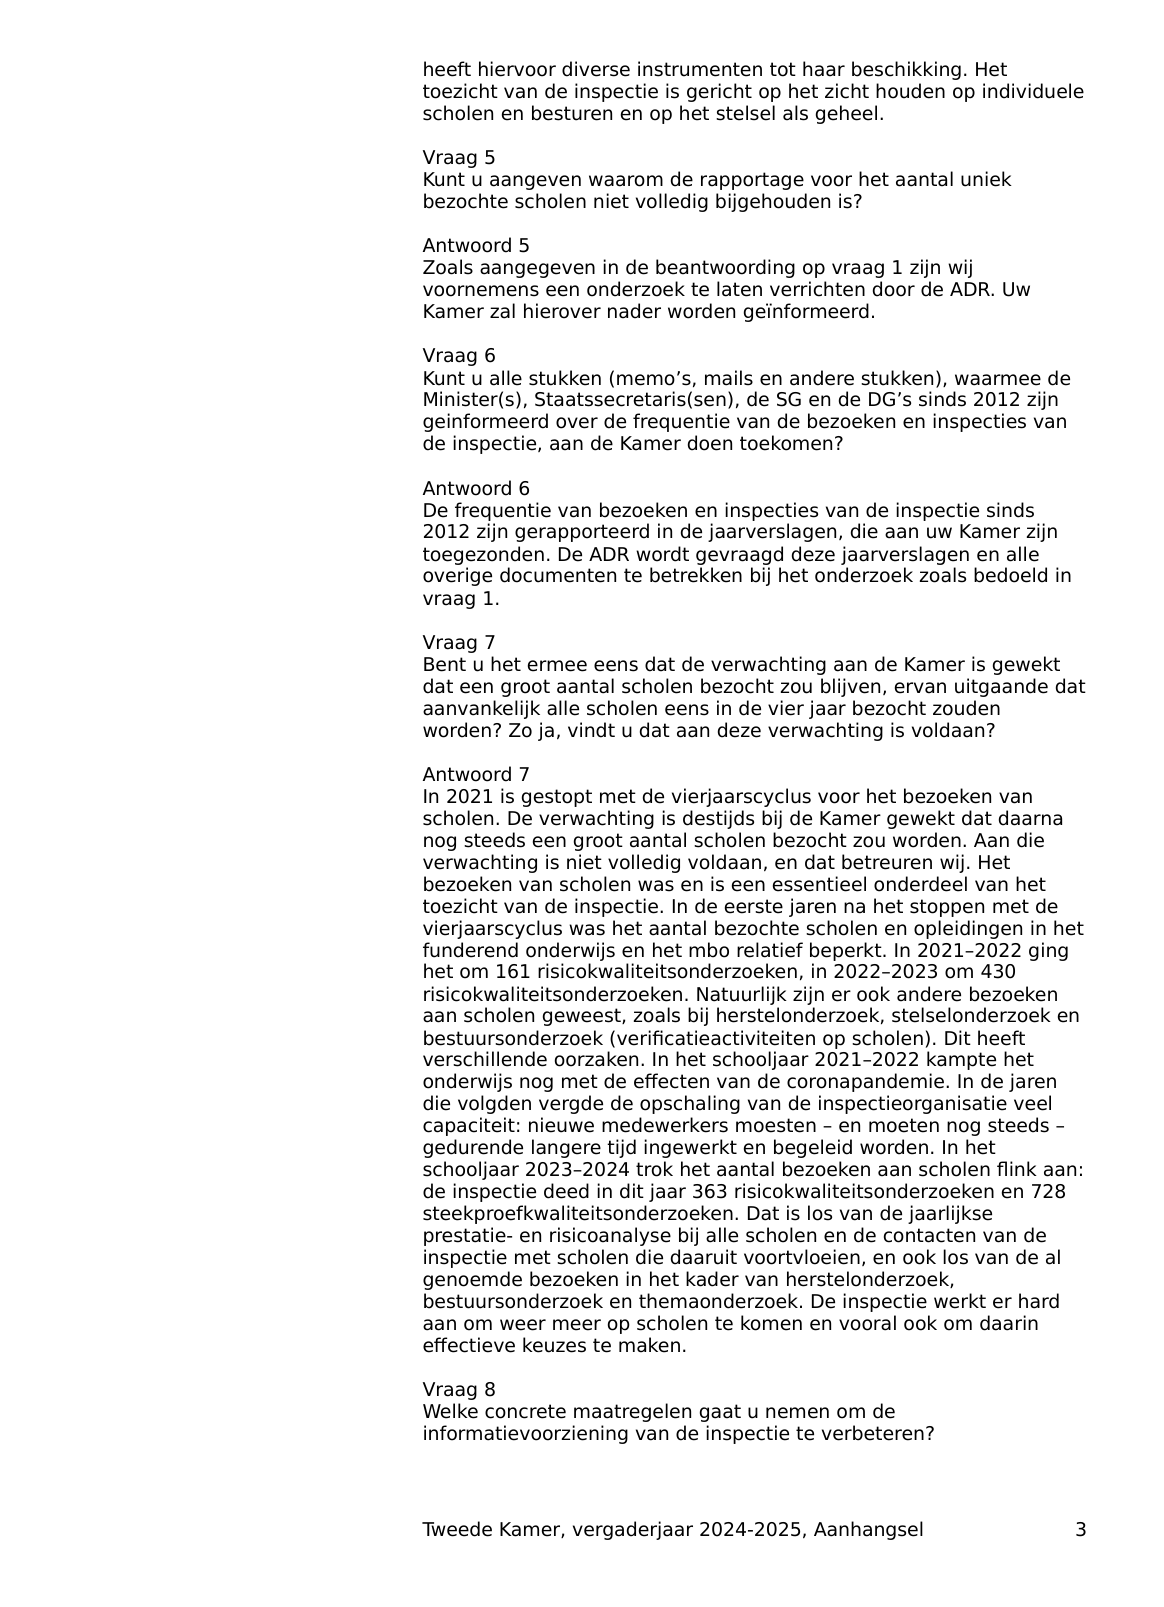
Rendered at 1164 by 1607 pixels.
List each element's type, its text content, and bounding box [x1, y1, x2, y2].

text Antwoord 5 [422, 235, 1087, 257]
text Antwoord 6 [422, 477, 1087, 499]
text Kunt u alle stukken (memo’s, mails en andere stukken), waarmee de Minister(s), Staatssecretaris(sen), de SG en de DG’s sinds 2012 zijn geinformeerd over de frequentie van de bezoeken en inspecties van de inspectie, aan de Kamer doen toekomen? [422, 367, 1087, 455]
text Zoals aangegeven in de beantwoording op vraag 1 zijn wij voornemens een onderzoek te laten verrichten door de ADR. Uw Kamer zal hierover nader worden geïnformeerd. [422, 257, 1087, 323]
text Vraag 6 [422, 345, 1087, 367]
text Welke concrete maatregelen gaat u nemen om de informatievoorziening van de inspectie te verbeteren? [422, 1401, 1087, 1445]
text Vraag 8 [422, 1379, 1087, 1401]
text De frequentie van bezoeken en inspecties van de inspectie sinds 2012 zijn gerapporteerd in de jaarverslagen, die aan uw Kamer zijn toegezonden. De ADR wordt gevraagd deze jaarverslagen en alle overige documenten te betrekken bij het onderzoek zoals bedoeld in vraag 1. [422, 499, 1087, 609]
text In 2021 is gestopt met de vierjaarscyclus voor het bezoeken van scholen. De verwachting is destijds bij de Kamer gewekt dat daarna nog steeds een groot aantal scholen bezocht zou worden. Aan die verwachting is niet volledig voldaan, en dat betreuren wij. Het bezoeken van scholen was en is een essentieel onderdeel van het toezicht van de inspectie. In de eerste jaren na het stoppen met de vierjaarscyclus was het aantal bezochte scholen en opleidingen in het funderend onderwijs en het mbo relatief beperkt. In 2021–2022 ging het om 161 risicokwaliteitsonderzoeken, in 2022–2023 om 430 risicokwaliteitsonderzoeken. Natuurlijk zijn er ook andere bezoeken aan scholen geweest, zoals bij herstelonderzoek, stelselonderzoek en bestuursonderzoek (verificatieactiviteiten op scholen). Dit heeft verschillende oorzaken. In het schooljaar 2021–2022 kampte het onderwijs nog met de effecten van de coronapandemie. In de jaren die volgden vergde de opschaling van de inspectieorganisatie veel capaciteit: nieuwe medewerkers moesten – en moeten nog steeds – gedurende langere tijd ingewerkt en begeleid worden. In het schooljaar 2023–2024 trok het aantal bezoeken aan scholen flink aan: de inspectie deed in dit jaar 363 risicokwaliteitsonderzoeken en 728 steekproefkwaliteitsonderzoeken. Dat is los van de jaarlijkse prestatie- en risicoanalyse bij alle scholen en de contacten van de inspectie met scholen die daaruit voortvloeien, en ook los van de al genoemde bezoeken in het kader van herstelonderzoek, bestuursonderzoek en themaonderzoek. De inspectie werkt er hard aan om weer meer op scholen te komen en vooral ook om daarin effectieve keuzes te maken. [422, 786, 1087, 1357]
text Vraag 5 [422, 147, 1087, 169]
text Bent u het ermee eens dat de verwachting aan de Kamer is gewekt dat een groot aantal scholen bezocht zou blijven, ervan uitgaande dat aanvankelijk alle scholen eens in de vier jaar bezocht zouden worden? Zo ja, vindt u dat aan deze verwachting is voldaan? [422, 653, 1087, 741]
text heeft hiervoor diverse instrumenten tot haar beschikking. Het toezicht van de inspectie is gericht op het zicht houden op individuele scholen en besturen en op het stelsel als geheel. [422, 59, 1087, 125]
text Vraag 7 [422, 632, 1087, 653]
text Kunt u aangeven waarom de rapportage voor het aantal uniek bezochte scholen niet volledig bijgehouden is? [422, 169, 1087, 213]
text Antwoord 7 [422, 764, 1087, 786]
